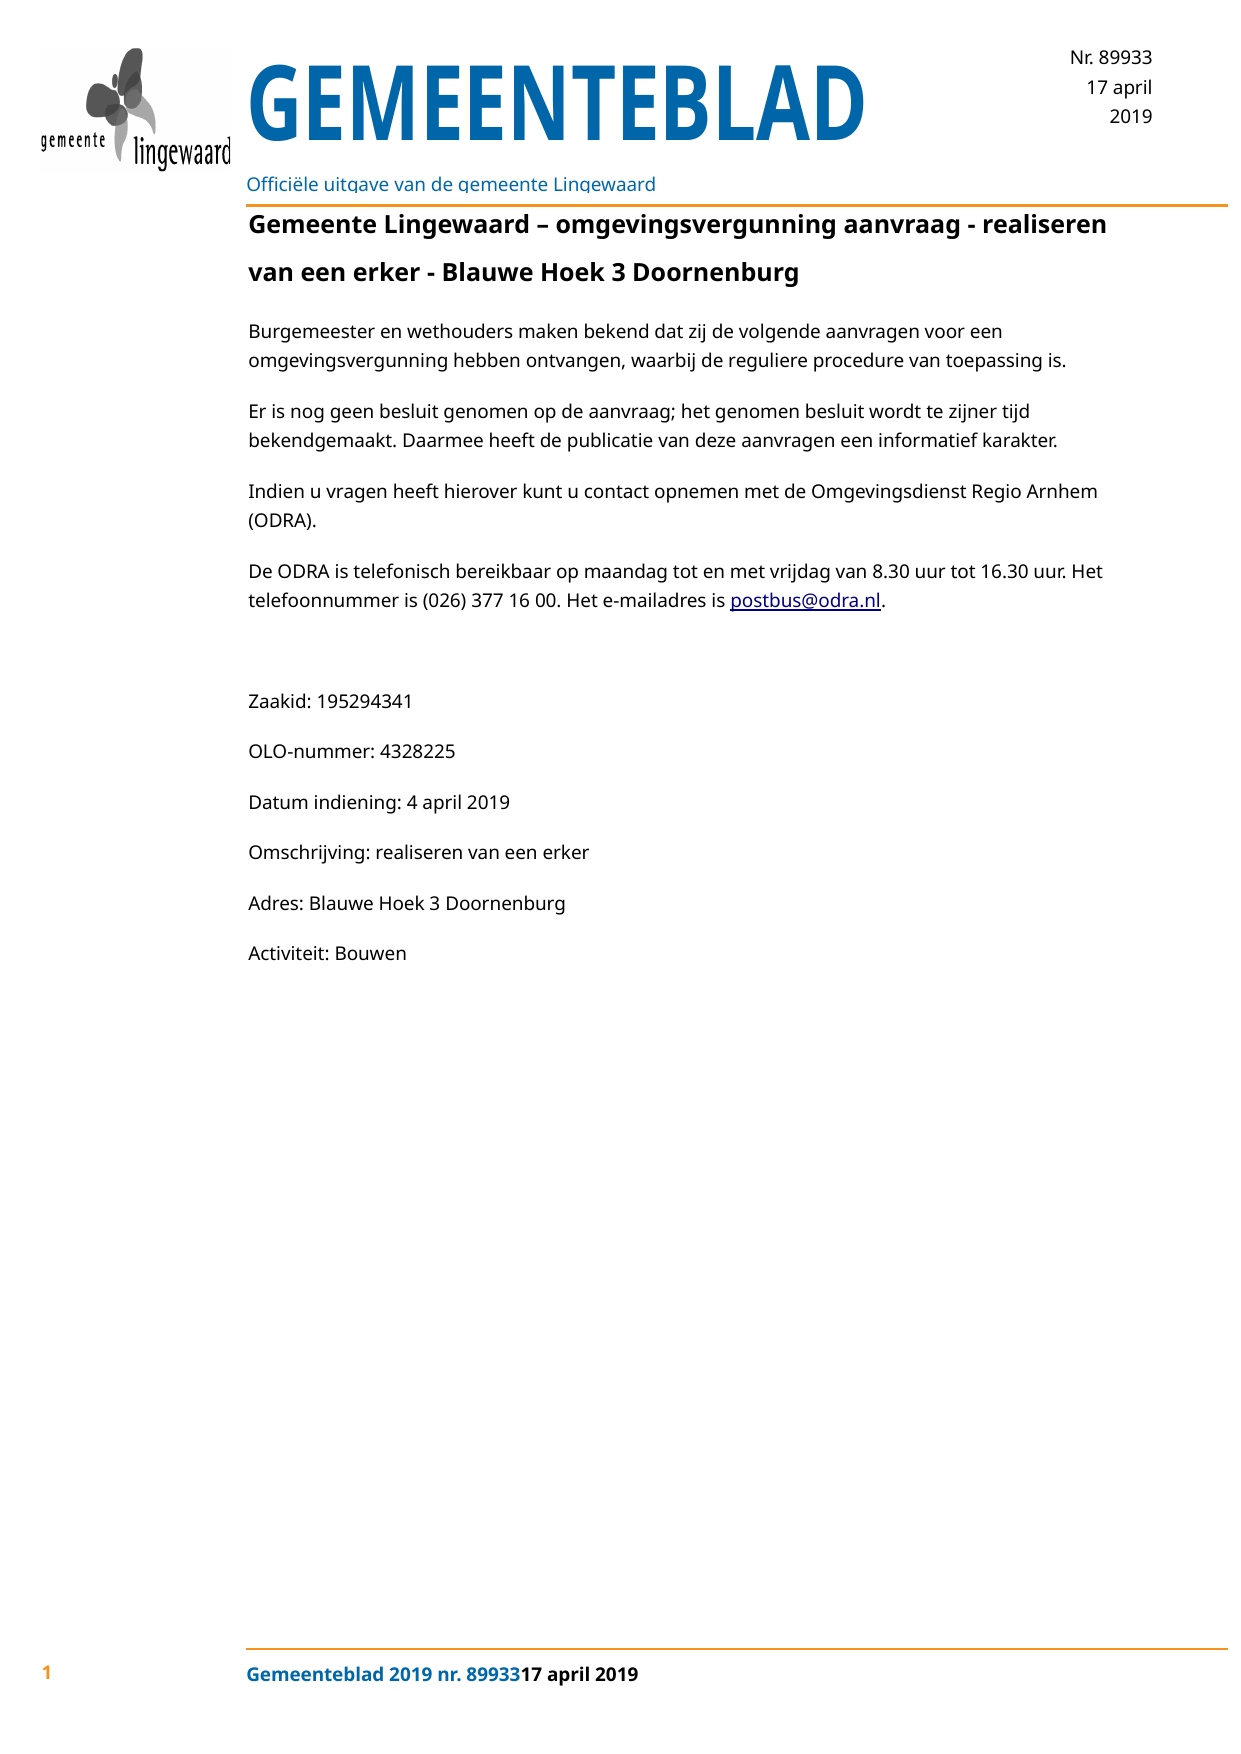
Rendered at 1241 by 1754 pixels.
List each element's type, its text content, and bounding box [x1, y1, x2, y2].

text Omschrijving: realiseren van een erker [248, 839, 1152, 865]
text Er is nog geen besluit genomen op de aanvraag; het genomen besluit wordt te zijner tijd bekendgemaakt. Daarmee heeft de publicatie van deze aanvragen een informatief karakter. [248, 398, 1152, 453]
text OLO-nummer: 4328225 [248, 739, 1152, 764]
text Zaakid: 195294341 [248, 688, 1152, 714]
picture [41, 47, 231, 172]
text Datum indiening: 4 april 2019 [248, 789, 1152, 815]
text De ODRA is telefonisch bereikbaar op maandag tot en met vrijdag van 8.30 uur tot 16.30 uur. Het telefoonnummer is (026) 377 16 00. Het e-mailadres is postbus@odra.nl. [248, 558, 1152, 613]
text Burgemeester en wethouders maken bekend dat zij de volgende aanvragen voor een omgevingsvergunning hebben ontvangen, waarbij de reguliere procedure van toepassing is. [248, 318, 1152, 373]
text Adres: Blauwe Hoek 3 Doornenburg [248, 890, 1152, 916]
text Activiteit: Bouwen [248, 940, 1152, 966]
text Gemeente Lingewaard – omgevingsvergunning aanvraag - realiseren van een erker - Blauwe Hoek 3 Doornenburg [248, 207, 1152, 288]
text Indien u vragen heeft hierover kunt u contact opnemen met de Omgevingsdienst Regio Arnhem (ODRA). [248, 478, 1152, 533]
